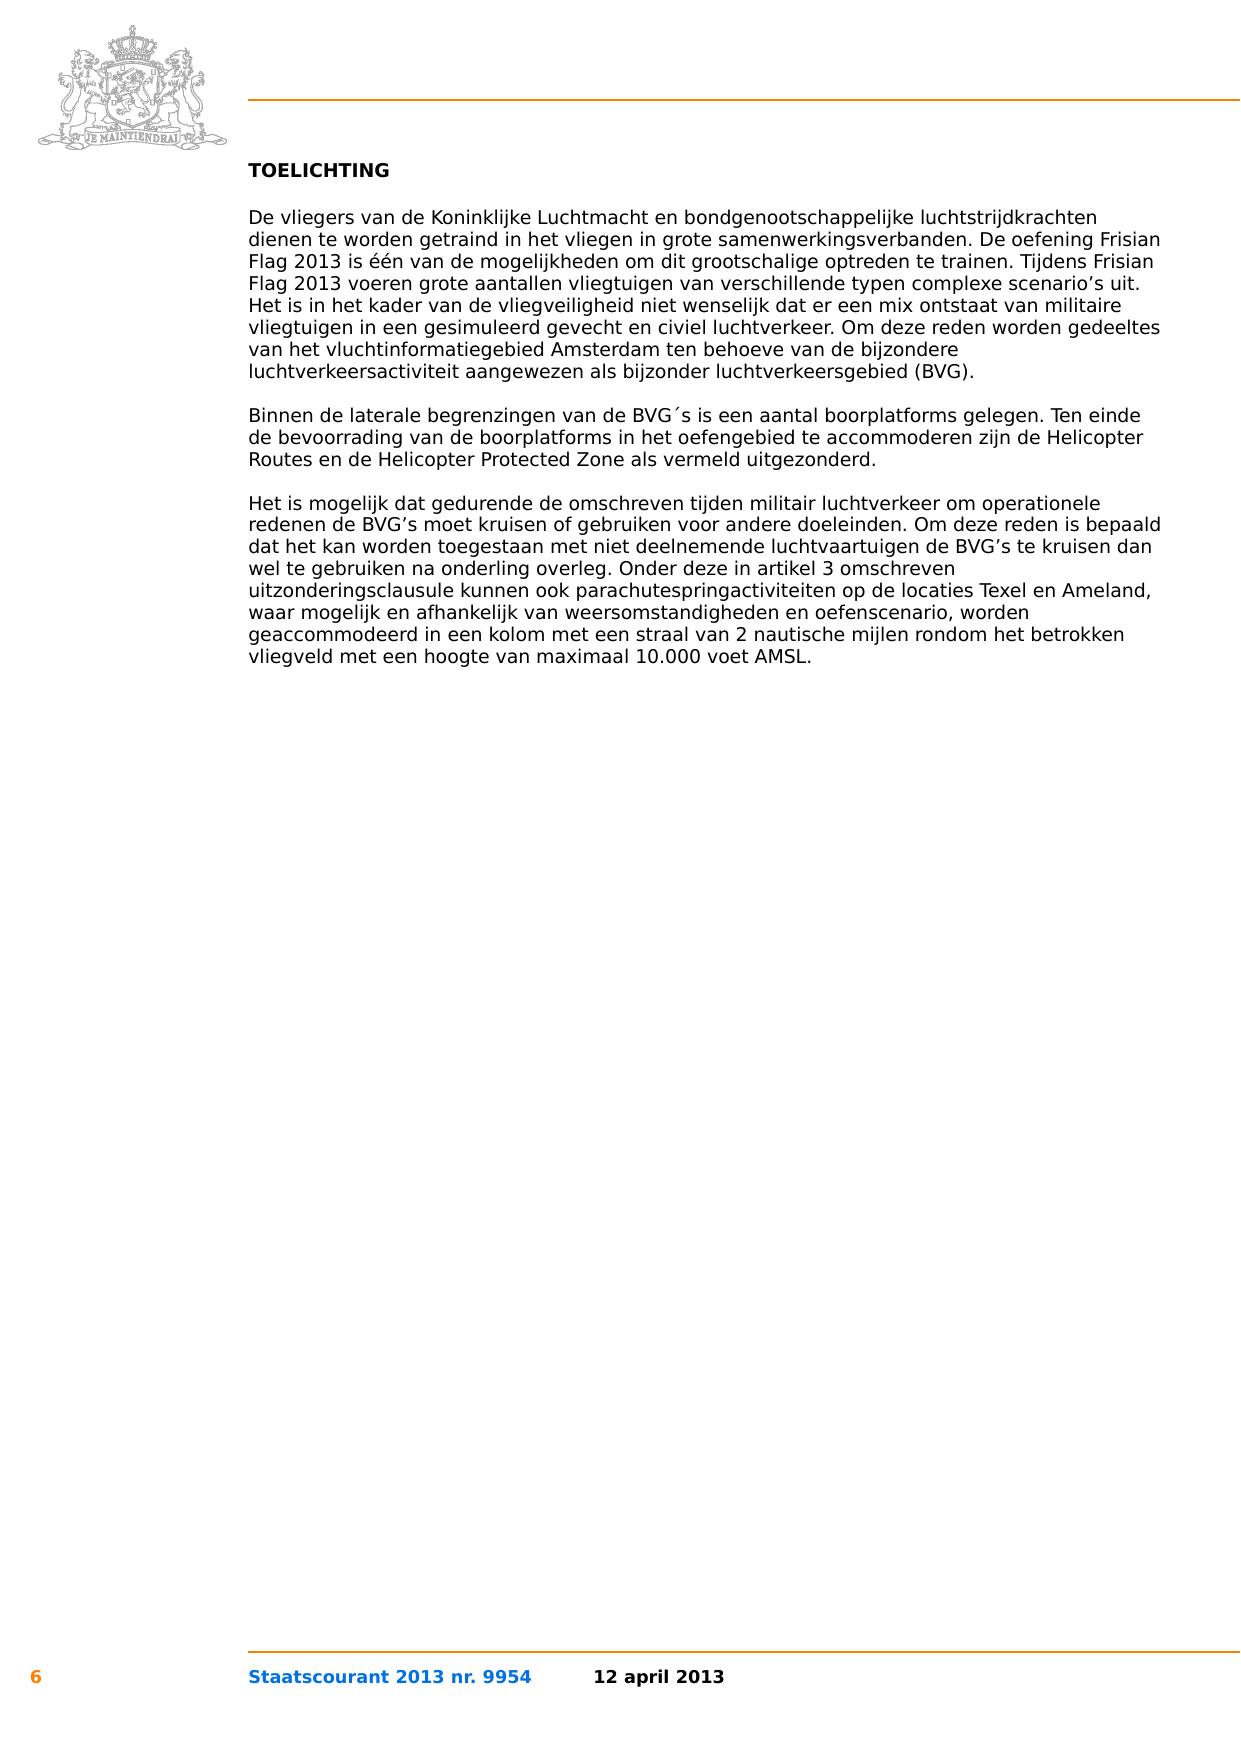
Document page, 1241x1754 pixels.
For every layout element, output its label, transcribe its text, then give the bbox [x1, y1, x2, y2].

text Binnen de laterale begrenzingen van de BVG´s is een aantal boorplatforms gelegen. Ten einde de bevoorrading van de boorplatforms in het oefengebied te accommoderen zijn de Helicopter Routes en de Helicopter Protected Zone als vermeld uitgezonderd. [248, 404, 1163, 471]
subtitle TOELICHTING [248, 160, 1163, 182]
picture [38, 25, 227, 150]
text De vliegers van de Koninklijke Luchtmacht en bondgenootschappelijke luchtstrijdkrachten dienen te worden getraind in het vliegen in grote samenwerkingsverbanden. De oefening Frisian Flag 2013 is één van de mogelijkheden om dit grootschalige optreden te trainen. Tijdens Frisian Flag 2013 voeren grote aantallen vliegtuigen van verschillende typen complexe scenario’s uit. Het is in het kader van de vliegveiligheid niet wenselijk dat er een mix ontstaat van militaire vliegtuigen in een gesimuleerd gevecht en civiel luchtverkeer. Om deze reden worden gedeeltes van het vluchtinformatiegebied Amsterdam ten behoeve van de bijzondere luchtverkeersactiviteit aangewezen als bijzonder luchtverkeersgebied (BVG). [248, 207, 1163, 383]
text Het is mogelijk dat gedurende de omschreven tijden militair luchtverkeer om operationele redenen de BVG’s moet kruisen of gebruiken voor andere doeleinden. Om deze reden is bepaald dat het kan worden toegestaan met niet deelnemende luchtvaartuigen de BVG’s te kruisen dan wel te gebruiken na onderling overleg. Onder deze in artikel 3 omschreven uitzonderingsclausule kunnen ook parachutespringactiviteiten op de locaties Texel en Ameland, waar mogelijk en afhankelijk van weersomstandigheden en oefenscenario, worden geaccommodeerd in een kolom met een straal van 2 nautische mijlen rondom het betrokken vliegveld met een hoogte van maximaal 10.000 voet AMSL. [248, 492, 1163, 668]
